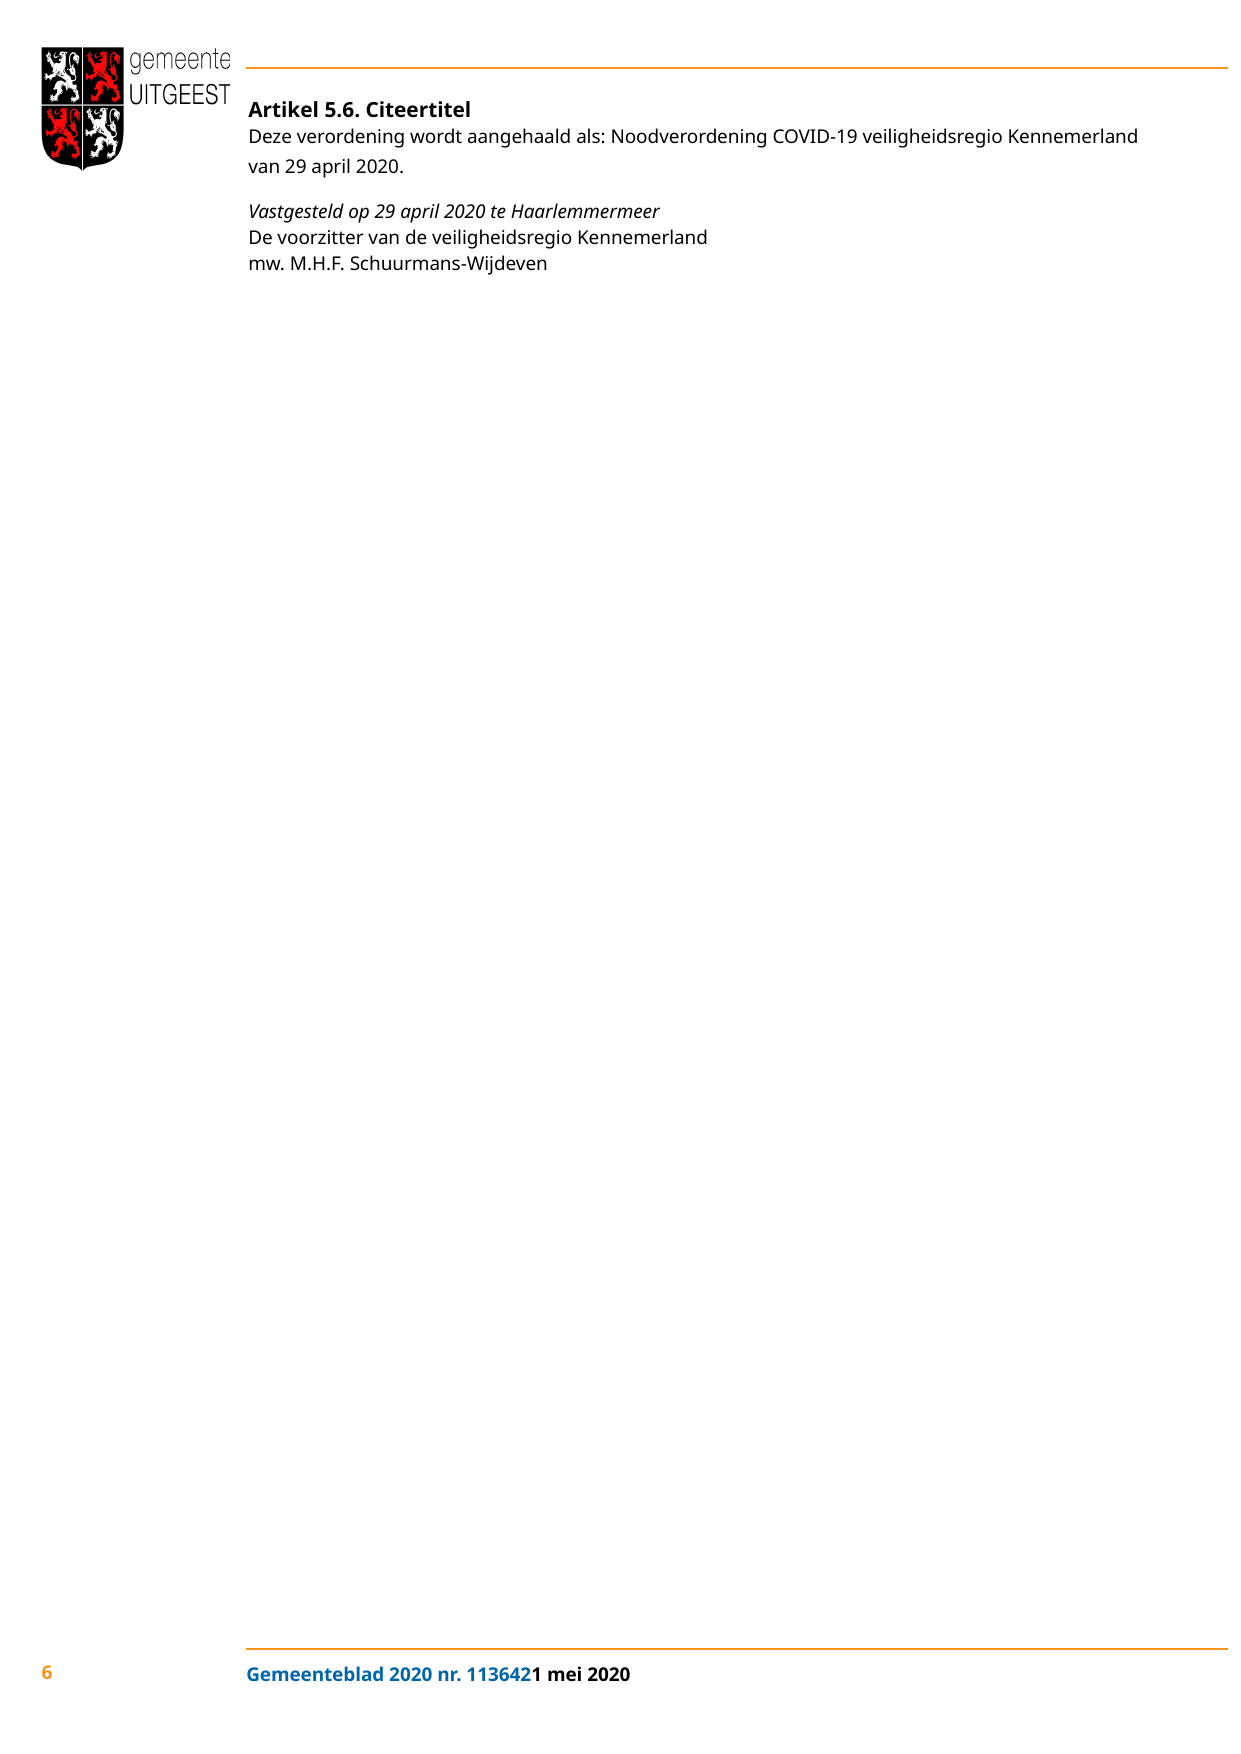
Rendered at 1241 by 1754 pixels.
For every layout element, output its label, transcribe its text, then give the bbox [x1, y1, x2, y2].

text Artikel 5.6. Citeertitel [248, 95, 1152, 123]
text Deze verordening wordt aangehaald als: Noodverordening COVID-19 veiligheidsregio Kennemerland van 29 april 2020. [248, 123, 1152, 178]
picture [41, 47, 231, 172]
text Vastgesteld op 29 april 2020 te Haarlemmermeer [248, 198, 1152, 224]
text De voorzitter van de veiligheidsregio Kennemerland [248, 224, 1152, 250]
text mw. M.H.F. Schuurmans-Wijdeven [248, 250, 1152, 276]
